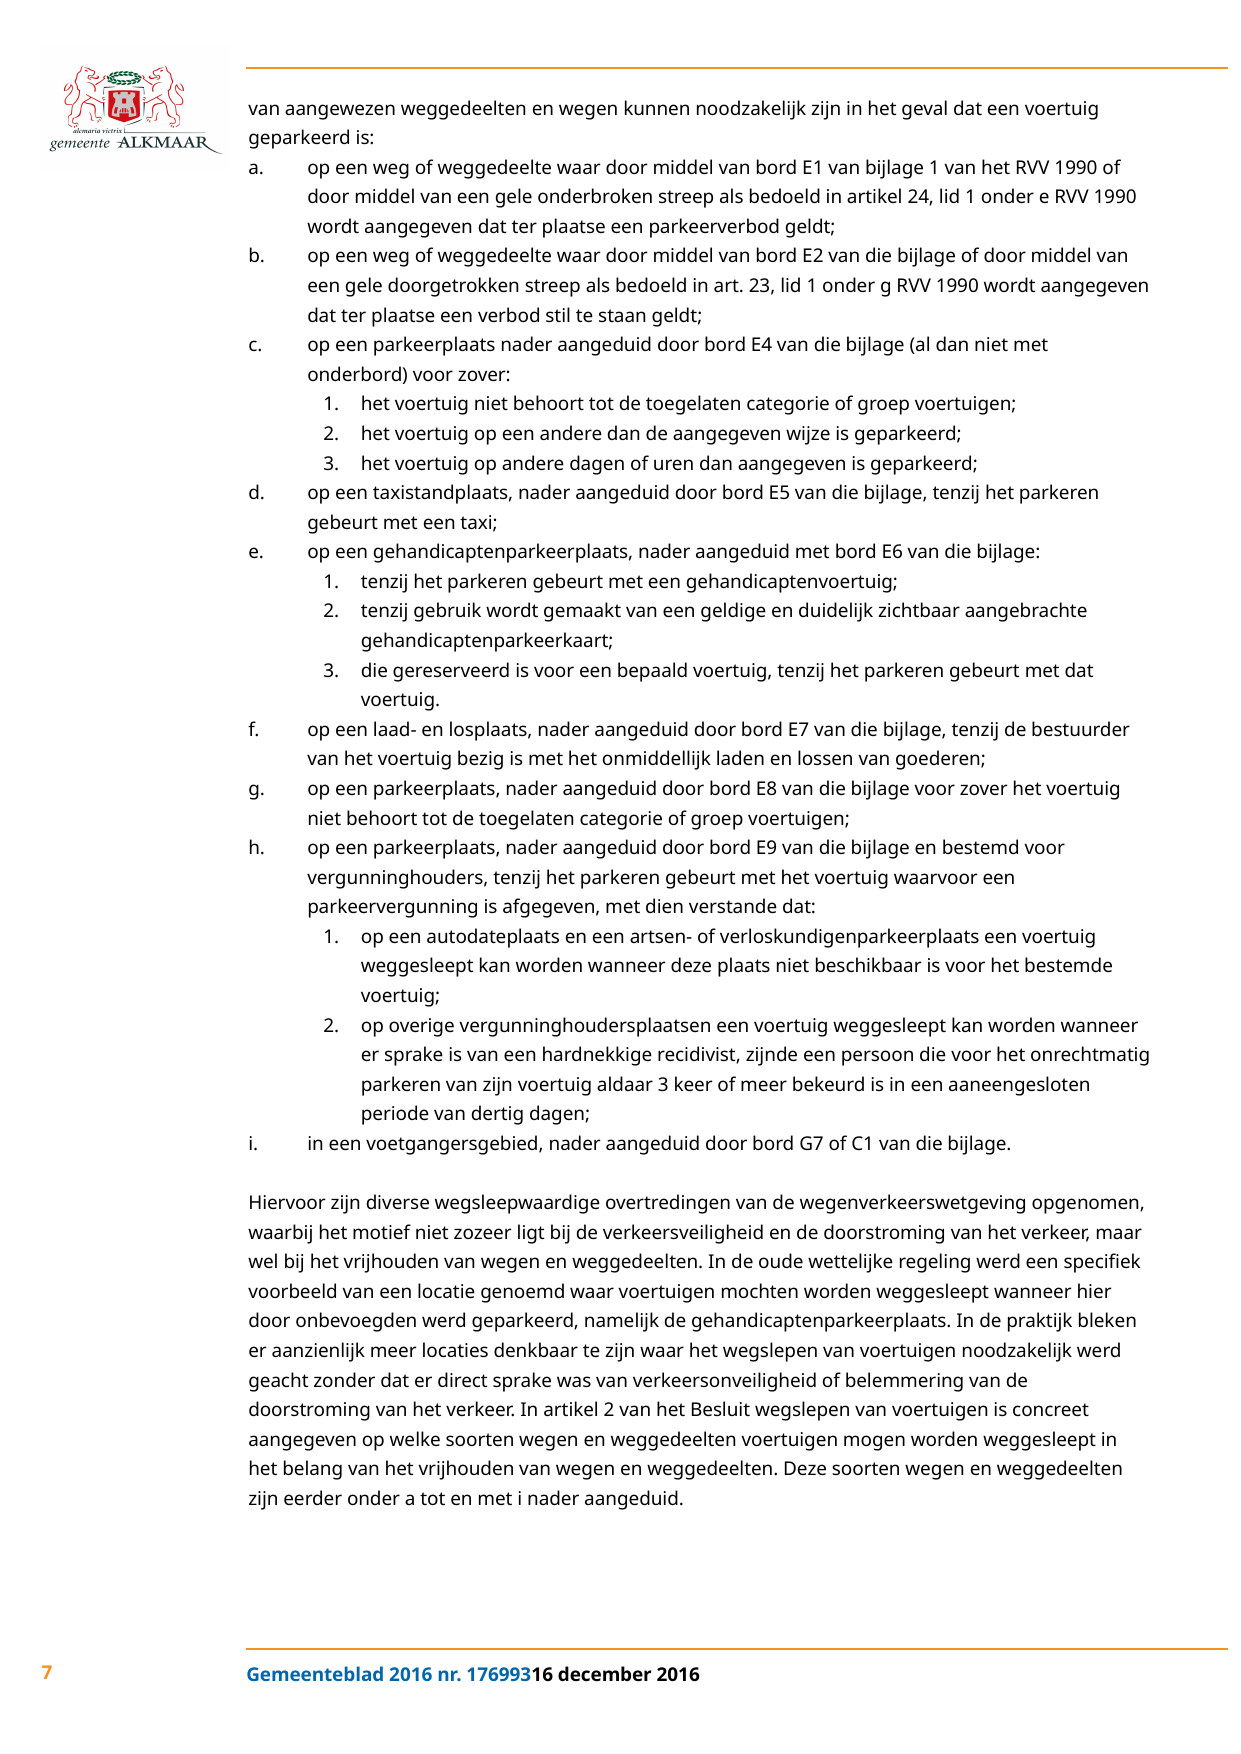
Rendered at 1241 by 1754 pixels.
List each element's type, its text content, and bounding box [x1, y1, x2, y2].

list op overige vergunninghoudersplaatsen een voertuig weggesleept kan worden wanneer er sprake is van een hardnekkige recidivist, zijnde een persoon die voor het onrechtmatig parkeren van zijn voertuig aldaar 3 keer of meer bekeurd is in een aaneengesloten periode van dertig dagen; [323, 1012, 1152, 1126]
list op een parkeerplaats, nader aangeduid door bord E8 van die bijlage voor zover het voertuig niet behoort tot de toegelaten categorie of groep voertuigen; [248, 775, 1152, 831]
list tenzij het parkeren gebeurt met een gehandicaptenvoertuig; [323, 568, 1152, 594]
list die gereserveerd is voor een bepaald voertuig, tenzij het parkeren gebeurt met dat voertuig. [323, 657, 1152, 712]
list op een taxistandplaats, nader aangeduid door bord E5 van die bijlage, tenzij het parkeren gebeurt met een taxi; [248, 479, 1152, 535]
list het voertuig op een andere dan de aangegeven wijze is geparkeerd; [323, 420, 1152, 446]
list op een autodateplaats en een artsen- of verloskundigenparkeerplaats een voertuig weggesleept kan worden wanneer deze plaats niet beschikbaar is voor het bestemde voertuig; [323, 923, 1152, 1008]
list op een parkeerplaats nader aangeduid door bord E4 van die bijlage (al dan niet met onderbord) voor zover: [248, 331, 1152, 387]
list op een weg of weggedeelte waar door middel van bord E2 van die bijlage of door middel van een gele doorgetrokken streep als bedoeld in art. 23, lid 1 onder g RVV 1990 wordt aangegeven dat ter plaatse een verbod stil te staan geldt; [248, 243, 1152, 328]
list in een voetgangersgebied, nader aangeduid door bord G7 of C1 van die bijlage. [248, 1130, 1152, 1156]
picture [41, 47, 231, 172]
list op een parkeerplaats, nader aangeduid door bord E9 van die bijlage en bestemd voor vergunninghouders, tenzij het parkeren gebeurt met het voertuig waarvoor een parkeervergunning is afgegeven, met dien verstande dat: [248, 834, 1152, 919]
list op een gehandicaptenparkeerplaats, nader aangeduid met bord E6 van die bijlage: [248, 538, 1152, 564]
list tenzij gebruik wordt gemaakt van een geldige en duidelijk zichtbaar aangebrachte gehandicaptenparkeerkaart; [323, 598, 1152, 653]
text van aangewezen weggedeelten en wegen kunnen noodzakelijk zijn in het geval dat een voertuig geparkeerd is: [248, 95, 1152, 150]
list op een laad- en losplaats, nader aangeduid door bord E7 van die bijlage, tenzij de bestuurder van het voertuig bezig is met het onmiddellijk laden en lossen van goederen; [248, 716, 1152, 771]
list het voertuig niet behoort tot de toegelaten categorie of groep voertuigen; [323, 391, 1152, 416]
list het voertuig op andere dagen of uren dan aangegeven is geparkeerd; [323, 450, 1152, 476]
text Hiervoor zijn diverse wegsleepwaardige overtredingen van de wegenverkeerswetgeving opgenomen, waarbij het motief niet zozeer ligt bij de verkeersveiligheid en de doorstroming van het verkeer, maar wel bij het vrijhouden van wegen en weggedeelten. In de oude wettelijke regeling werd een specifiek voorbeeld van een locatie genoemd waar voertuigen mochten worden weggesleept wanneer hier door onbevoegden werd geparkeerd, namelijk de gehandicaptenparkeerplaats. In de praktijk bleken er aanzienlijk meer locaties denkbaar te zijn waar het wegslepen van voertuigen noodzakelijk werd geacht zonder dat er direct sprake was van verkeersonveiligheid of belemmering van de doorstroming van het verkeer. In artikel 2 van het Besluit wegslepen van voertuigen is concreet aangegeven op welke soorten wegen en weggedeelten voertuigen mogen worden weggesleept in het belang van het vrijhouden van wegen en weggedeelten. Deze soorten wegen en weggedeelten zijn eerder onder a tot en met i nader aangeduid. [248, 1189, 1152, 1511]
list op een weg of weggedeelte waar door middel van bord E1 van bijlage 1 van het RVV 1990 of door middel van een gele onderbroken streep als bedoeld in artikel 24, lid 1 onder e RVV 1990 wordt aangegeven dat ter plaatse een parkeerverbod geldt; [248, 154, 1152, 239]
